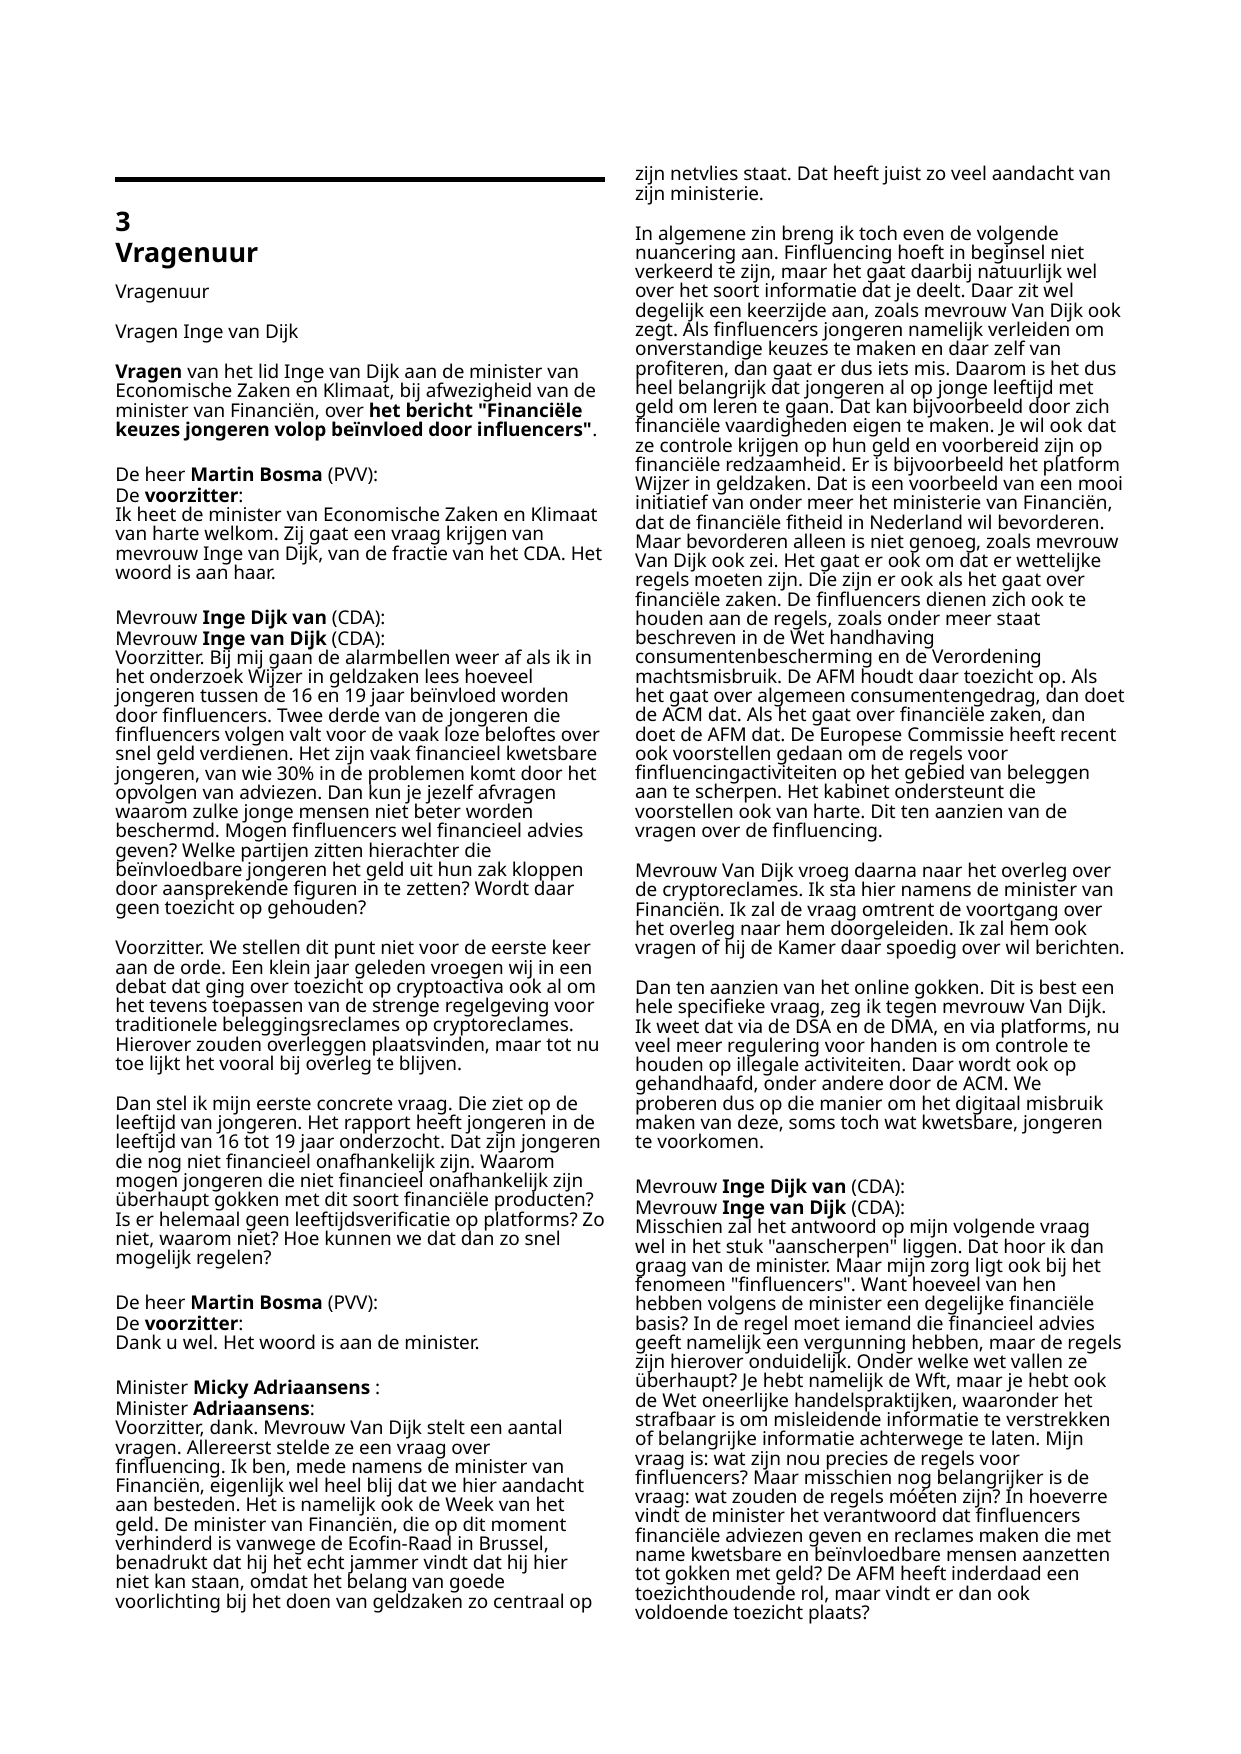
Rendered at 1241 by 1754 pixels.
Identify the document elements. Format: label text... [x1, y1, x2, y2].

text Voorzitter. We stellen dit punt niet voor de eerste keer aan de orde. Een klein jaar geleden vroegen wij in een debat dat ging over toezicht op cryptoactiva ook al om het tevens toepassen van de strenge regelgeving voor traditionele beleggingsreclames op cryptoreclames. Hierover zouden overleggen plaatsvinden, maar tot nu toe lijkt het vooral bij overleg te blijven. [115, 939, 605, 1074]
text Voorzitter. Bij mij gaan de alarmbellen weer af als ik in het onderzoek Wijzer in geldzaken lees hoeveel jongeren tussen de 16 en 19 jaar beïnvloed worden door finfluencers. Twee derde van de jongeren die finfluencers volgen valt voor de vaak loze beloftes over snel geld verdienen. Het zijn vaak financieel kwetsbare jongeren, van wie 30% in de problemen komt door het opvolgen van adviezen. Dan kun je jezelf afvragen waarom zulke jonge mensen niet beter worden beschermd. Mogen finfluencers wel financieel advies geven? Welke partijen zitten hierachter die beïnvloedbare jongeren het geld uit hun zak kloppen door aansprekende figuren in te zetten? Wordt daar geen toezicht op gehouden? [115, 649, 605, 919]
text Dank u wel. Het woord is aan de minister. [115, 1334, 605, 1353]
text Vragenuur [115, 283, 605, 302]
text Misschien zal het antwoord op mijn volgende vraag wel in het stuk "aanscherpen" liggen. Dat hoor ik dan graag van de minister. Maar mijn zorg ligt ook bij het fenomeen "finfluencers". Want hoeveel van hen hebben volgens de minister een degelijke financiële basis? In de regel moet iemand die financieel advies geeft namelijk een vergunning hebben, maar de regels zijn hierover onduidelijk. Onder welke wet vallen ze überhaupt? Je hebt namelijk de Wft, maar je hebt ook de Wet oneerlijke handelspraktijken, waaronder het strafbaar is om misleidende informatie te verstrekken of belangrijke informatie achterwege te laten. Mijn vraag is: wat zijn nou precies de regels voor finfluencers? Maar misschien nog belangrijker is de vraag: wat zouden de regels móéten zijn? In hoeverre vindt de minister het verantwoord dat finfluencers financiële adviezen geven en reclames maken die met name kwetsbare en beïnvloedbare mensen aanzetten tot gokken met geld? De AFM heeft inderdaad een toezichthoudende rol, maar vindt er dan ook voldoende toezicht plaats? [635, 1218, 1125, 1623]
text De voorzitter: [115, 1315, 605, 1334]
text Vragen Inge van Dijk [115, 323, 605, 342]
text 3 [115, 203, 605, 239]
text Mevrouw Inge Dijk van (CDA): [635, 1173, 1125, 1199]
text Mevrouw Inge van Dijk (CDA): [115, 629, 605, 649]
text Vragenuur [115, 239, 605, 283]
text De heer Martin Bosma (PVV): [115, 461, 605, 487]
text De heer Martin Bosma (PVV): [115, 1289, 605, 1315]
text Ik heet de minister van Economische Zaken en Klimaat van harte welkom. Zij gaat een vraag krijgen van mevrouw Inge van Dijk, van de fractie van het CDA. Het woord is aan haar. [115, 506, 605, 583]
text Minister Micky Adriaansens : [115, 1374, 605, 1400]
text Minister Adriaansens: [115, 1400, 605, 1419]
text Dan stel ik mijn eerste concrete vraag. Die ziet op de leeftijd van jongeren. Het rapport heeft jongeren in de leeftijd van 16 tot 19 jaar onderzocht. Dat zijn jongeren die nog niet financieel onafhankelijk zijn. Waarom mogen jongeren die niet financieel onafhankelijk zijn überhaupt gokken met dit soort financiële producten? Is er helemaal geen leeftijdsverificatie op platforms? Zo niet, waarom niet? Hoe kunnen we dat dan zo snel mogelijk regelen? [115, 1095, 605, 1268]
text Mevrouw Van Dijk vroeg daarna naar het overleg over de cryptoreclames. Ik sta hier namens de minister van Financiën. Ik zal de vraag omtrent de voortgang over het overleg naar hem doorgeleiden. Ik zal hem ook vragen of hij de Kamer daar spoedig over wil berichten. [635, 862, 1125, 958]
text Mevrouw Inge Dijk van (CDA): [115, 604, 605, 629]
text Dan ten aanzien van het online gokken. Dit is best een hele specifieke vraag, zeg ik tegen mevrouw Van Dijk. Ik weet dat via de DSA en de DMA, en via platforms, nu veel meer regulering voor handen is om controle te houden op illegale activiteiten. Daar wordt ook op gehandhaafd, onder andere door de ACM. We proberen dus op die manier om het digitaal misbruik maken van deze, soms toch wat kwetsbare, jongeren te voorkomen. [635, 979, 1125, 1152]
text In algemene zin breng ik toch even de volgende nuancering aan. Finfluencing hoeft in beginsel niet verkeerd te zijn, maar het gaat daarbij natuurlijk wel over het soort informatie dat je deelt. Daar zit wel degelijk een keerzijde aan, zoals mevrouw Van Dijk ook zegt. Als finfluencers jongeren namelijk verleiden om onverstandige keuzes te maken en daar zelf van profiteren, dan gaat er dus iets mis. Daarom is het dus heel belangrijk dat jongeren al op jonge leeftijd met geld om leren te gaan. Dat kan bijvoorbeeld door zich financiële vaardigheden eigen te maken. Je wil ook dat ze controle krijgen op hun geld en voorbereid zijn op financiële redzaamheid. Er is bijvoorbeeld het platform Wijzer in geldzaken. Dat is een voorbeeld van een mooi initiatief van onder meer het ministerie van Financiën, dat de financiële fitheid in Nederland wil bevorderen. Maar bevorderen alleen is niet genoeg, zoals mevrouw Van Dijk ook zei. Het gaat er ook om dat er wettelijke regels moeten zijn. Die zijn er ook als het gaat over financiële zaken. De finfluencers dienen zich ook te houden aan de regels, zoals onder meer staat beschreven in de Wet handhaving consumentenbescherming en de Verordening machtsmisbruik. De AFM houdt daar toezicht op. Als het gaat over algemeen consumentengedrag, dan doet de ACM dat. Als het gaat over financiële zaken, dan doet de AFM dat. De Europese Commissie heeft recent ook voorstellen gedaan om de regels voor finfluencingactiviteiten op het gebied van beleggen aan te scherpen. Het kabinet ondersteunt die voorstellen ook van harte. Dit ten aanzien van de vragen over de finfluencing. [635, 224, 1125, 841]
text Mevrouw Inge van Dijk (CDA): [635, 1199, 1125, 1218]
text De voorzitter: [115, 487, 605, 506]
text zijn netvlies staat. Dat heeft juist zo veel aandacht van zijn ministerie. [635, 165, 1125, 204]
text Vragen van het lid Inge van Dijk aan de minister van Economische Zaken en Klimaat, bij afwezigheid van de minister van Financiën, over het bericht "Financiële keuzes jongeren volop beïnvloed door influencers". [115, 363, 605, 440]
text Voorzitter, dank. Mevrouw Van Dijk stelt een aantal vragen. Allereerst stelde ze een vraag over finfluencing. Ik ben, mede namens de minister van Financiën, eigenlijk wel heel blij dat we hier aandacht aan besteden. Het is namelijk ook de Week van het geld. De minister van Financiën, die op dit moment verhinderd is vanwege de Ecofin-Raad in Brussel, benadrukt dat hij het echt jammer vindt dat hij hier niet kan staan, omdat het belang van goede voorlichting bij het doen van geldzaken zo centraal op [115, 1419, 605, 1612]
